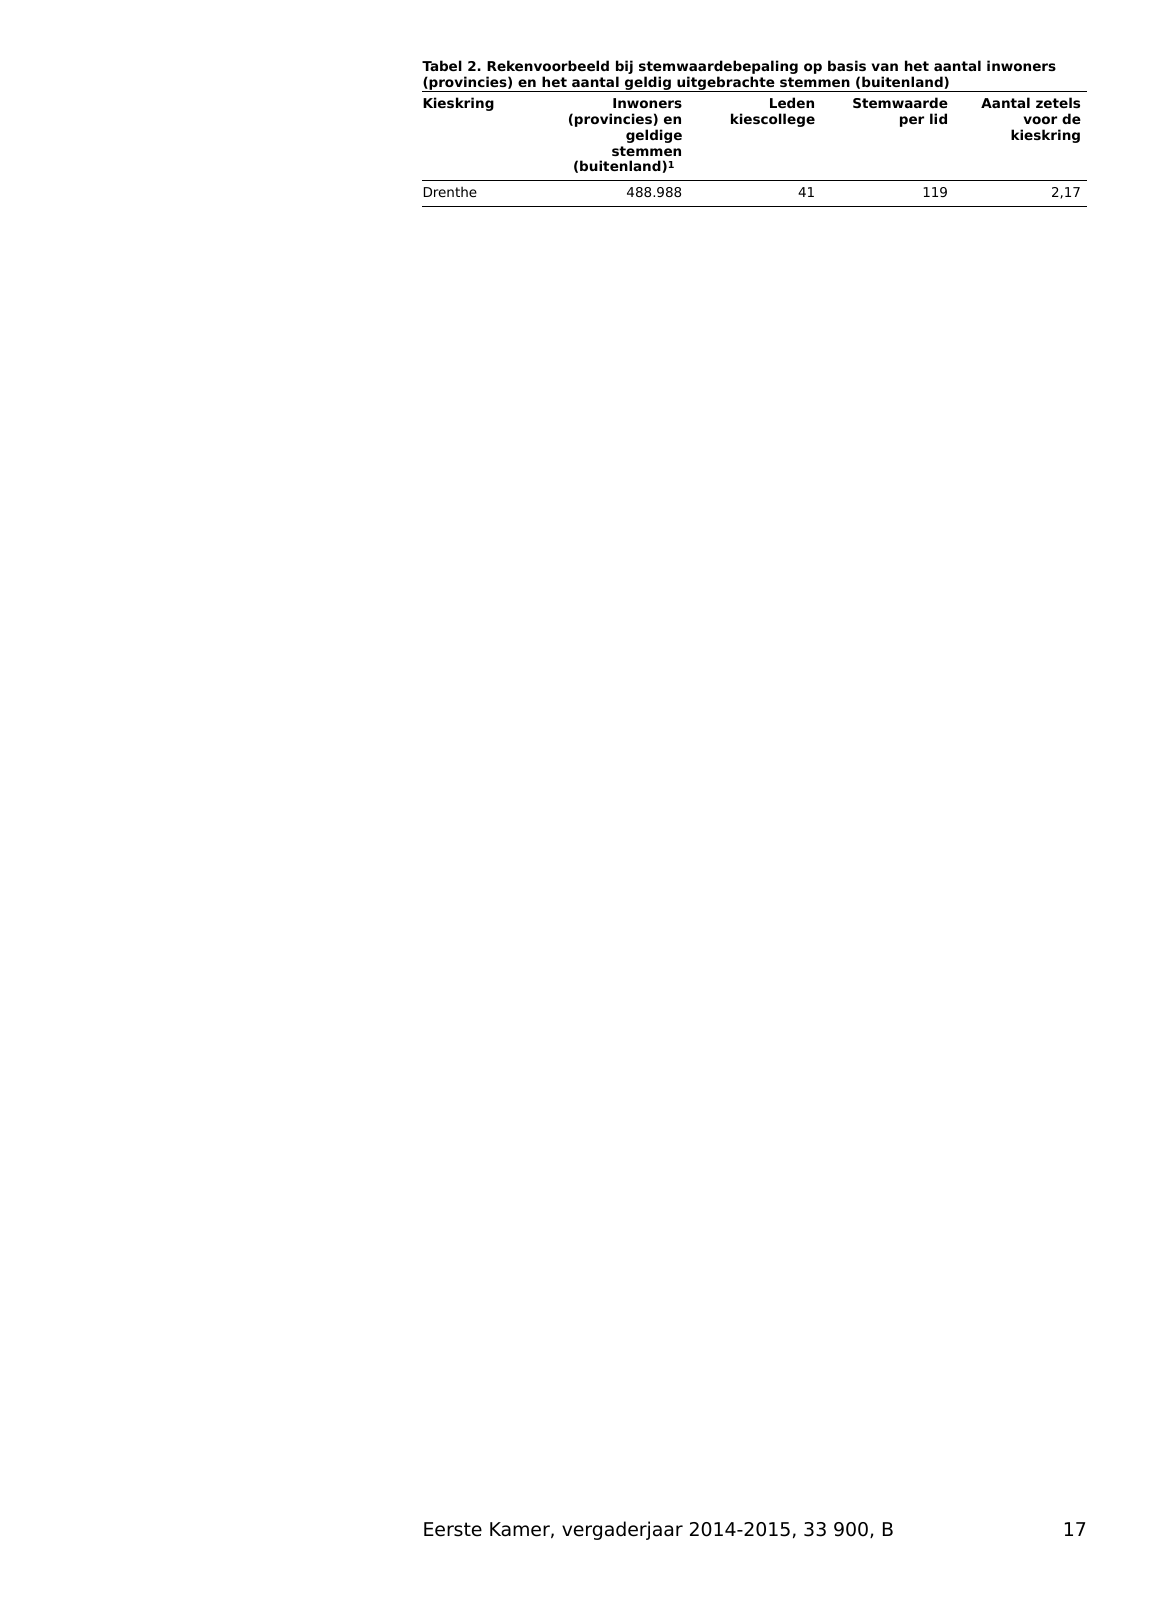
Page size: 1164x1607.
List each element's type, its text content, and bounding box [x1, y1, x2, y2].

table_cell Leden kiescollege [688, 92, 821, 179]
table_cell Kieskring [422, 92, 555, 179]
table_cell 119 [821, 181, 954, 206]
table_header Tabel 2. Rekenvoorbeeld bij stemwaardebepaling op basis van het aantal inwoners (provincies) en het aantal geldig uitgebrachte stemmen (buitenland) [422, 59, 1087, 91]
table_cell 41 [688, 181, 821, 206]
table_cell Stemwaarde per lid [821, 92, 954, 179]
table_cell Drenthe [422, 181, 555, 206]
table_cell Inwoners (provincies) en geldige stemmen (buitenland)1 [555, 92, 688, 179]
table_cell 488.988 [555, 181, 688, 206]
table_cell 2,17 [954, 181, 1087, 206]
table_cell Aantal zetels voor de kieskring [954, 92, 1087, 179]
